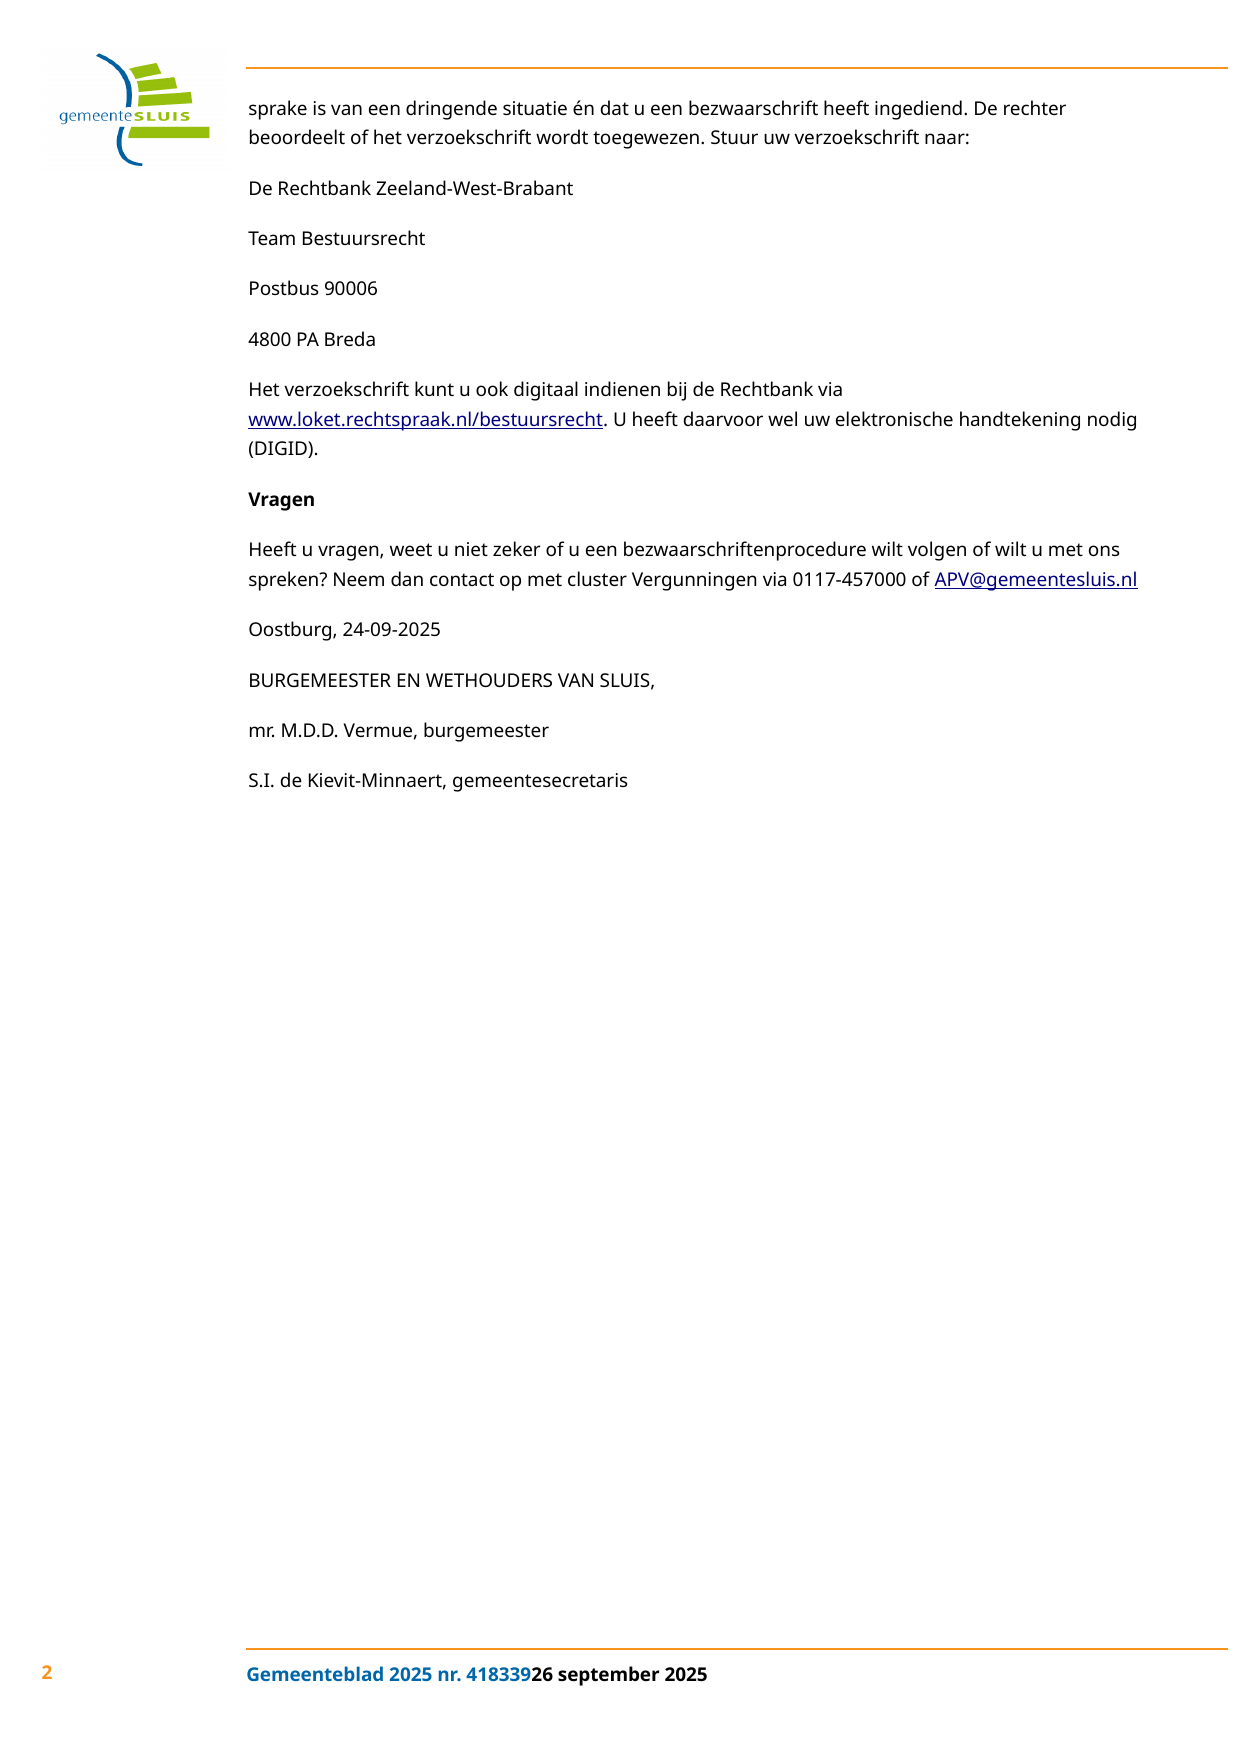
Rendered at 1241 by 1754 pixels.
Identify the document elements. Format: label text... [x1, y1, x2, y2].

text Oostburg, 24-09-2025 [248, 616, 1152, 642]
text Team Bestuursrecht [248, 225, 1152, 251]
text S.I. de Kievit-Minnaert, gemeentesecretaris [248, 768, 1152, 793]
text 4800 PA Breda [248, 326, 1152, 352]
text BURGEMEESTER EN WETHOUDERS VAN SLUIS, [248, 667, 1152, 693]
text De Rechtbank Zeeland-West-Brabant [248, 175, 1152, 201]
text Heeft u vragen, weet u niet zeker of u een bezwaarschriftenprocedure wilt volgen of wilt u met ons spreken? Neem dan contact op met cluster Vergunningen via 0117-457000 of APV@gemeentesluis.nl [248, 536, 1152, 592]
text sprake is van een dringende situatie én dat u een bezwaarschrift heeft ingediend. De rechter beoordeelt of het verzoekschrift wordt toegewezen. Stuur uw verzoekschrift naar: [248, 95, 1152, 150]
text Postbus 90006 [248, 276, 1152, 301]
picture [41, 47, 231, 172]
text Het verzoekschrift kunt u ook digitaal indienen bij de Rechtbank via www.loket.rechtspraak.nl/bestuursrecht. U heeft daarvoor wel uw elektronische handtekening nodig (DIGID). [248, 376, 1152, 461]
text mr. M.D.D. Vermue, burgemeester [248, 717, 1152, 743]
text Vragen [248, 486, 1152, 512]
